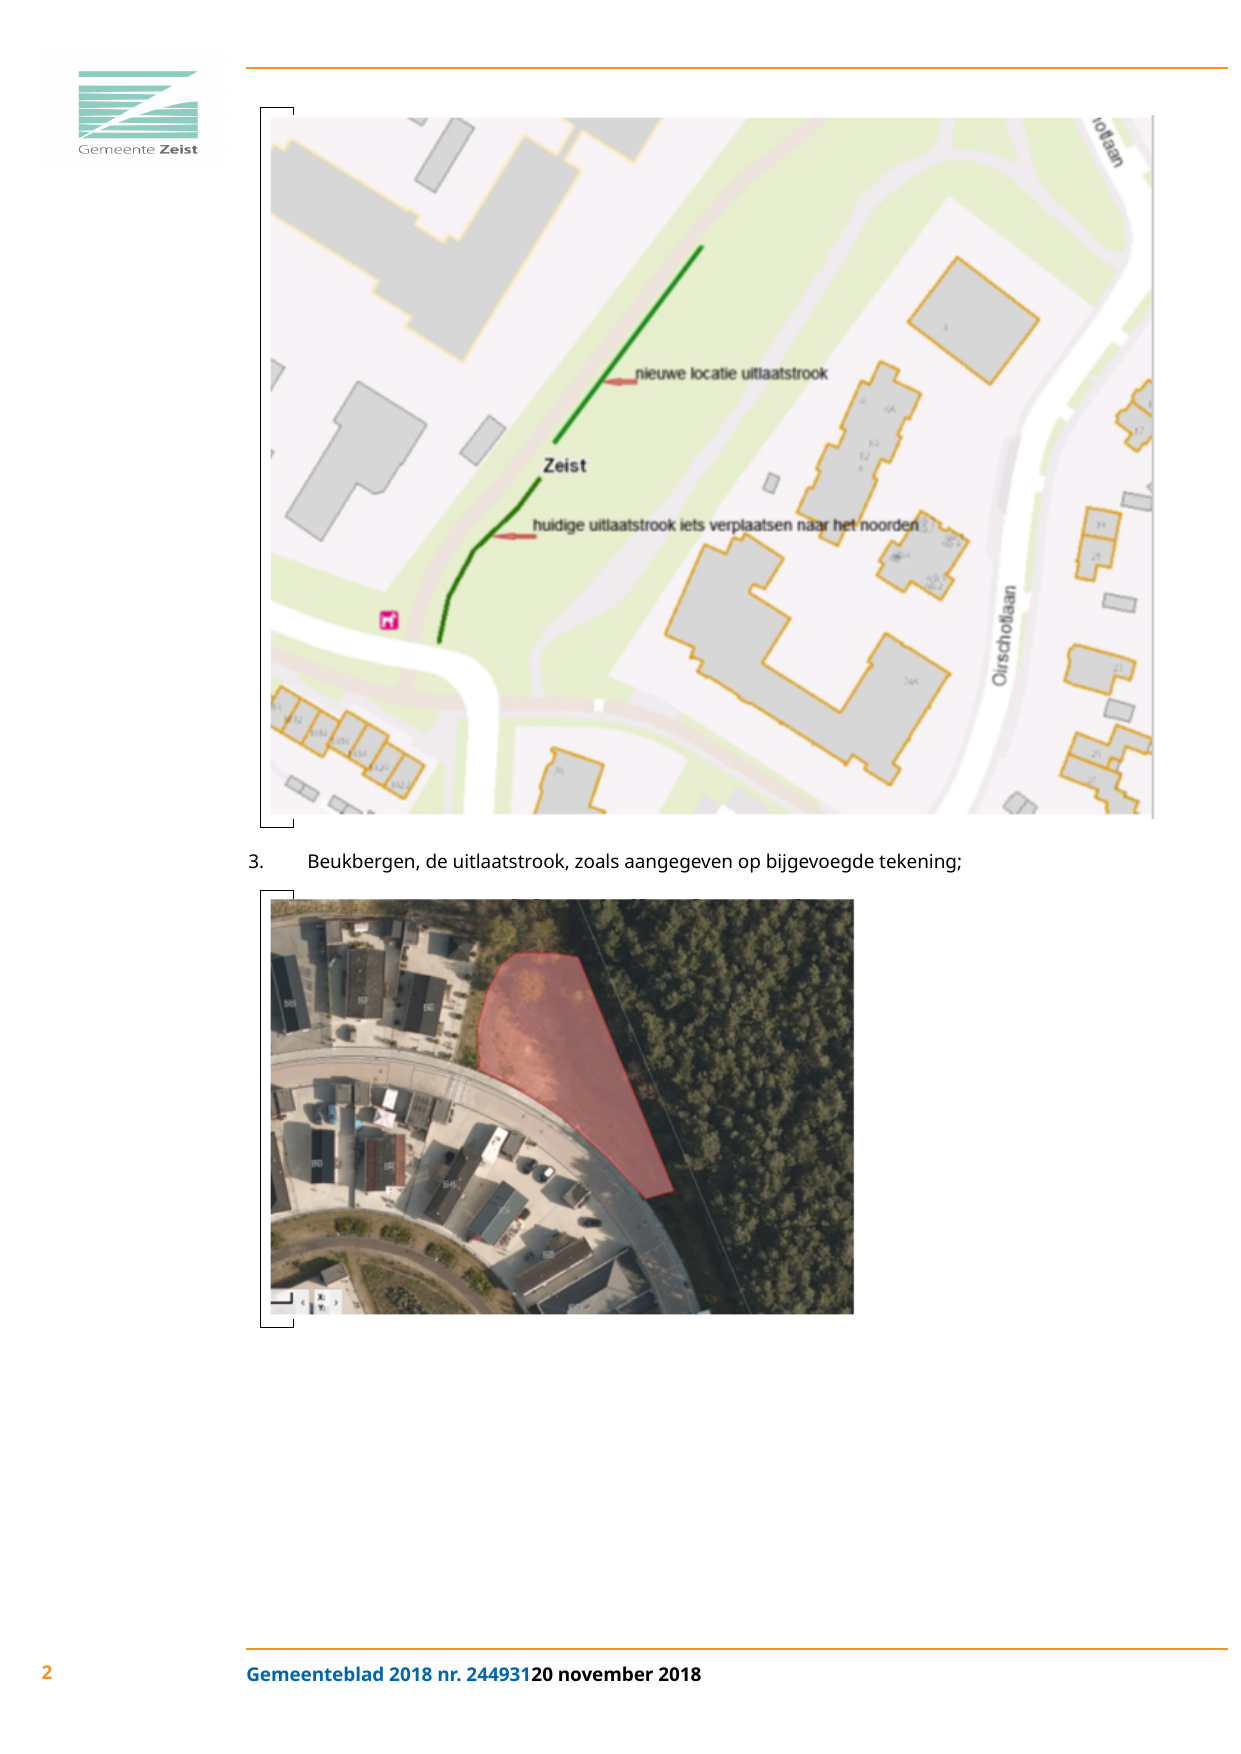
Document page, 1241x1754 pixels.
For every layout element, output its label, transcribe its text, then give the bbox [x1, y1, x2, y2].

list Beukbergen, de uitlaatstrook, zoals aangegeven op bijgevoegde tekening; [248, 849, 1152, 874]
picture [268, 899, 860, 1319]
picture [268, 115, 1155, 819]
picture [41, 47, 231, 172]
